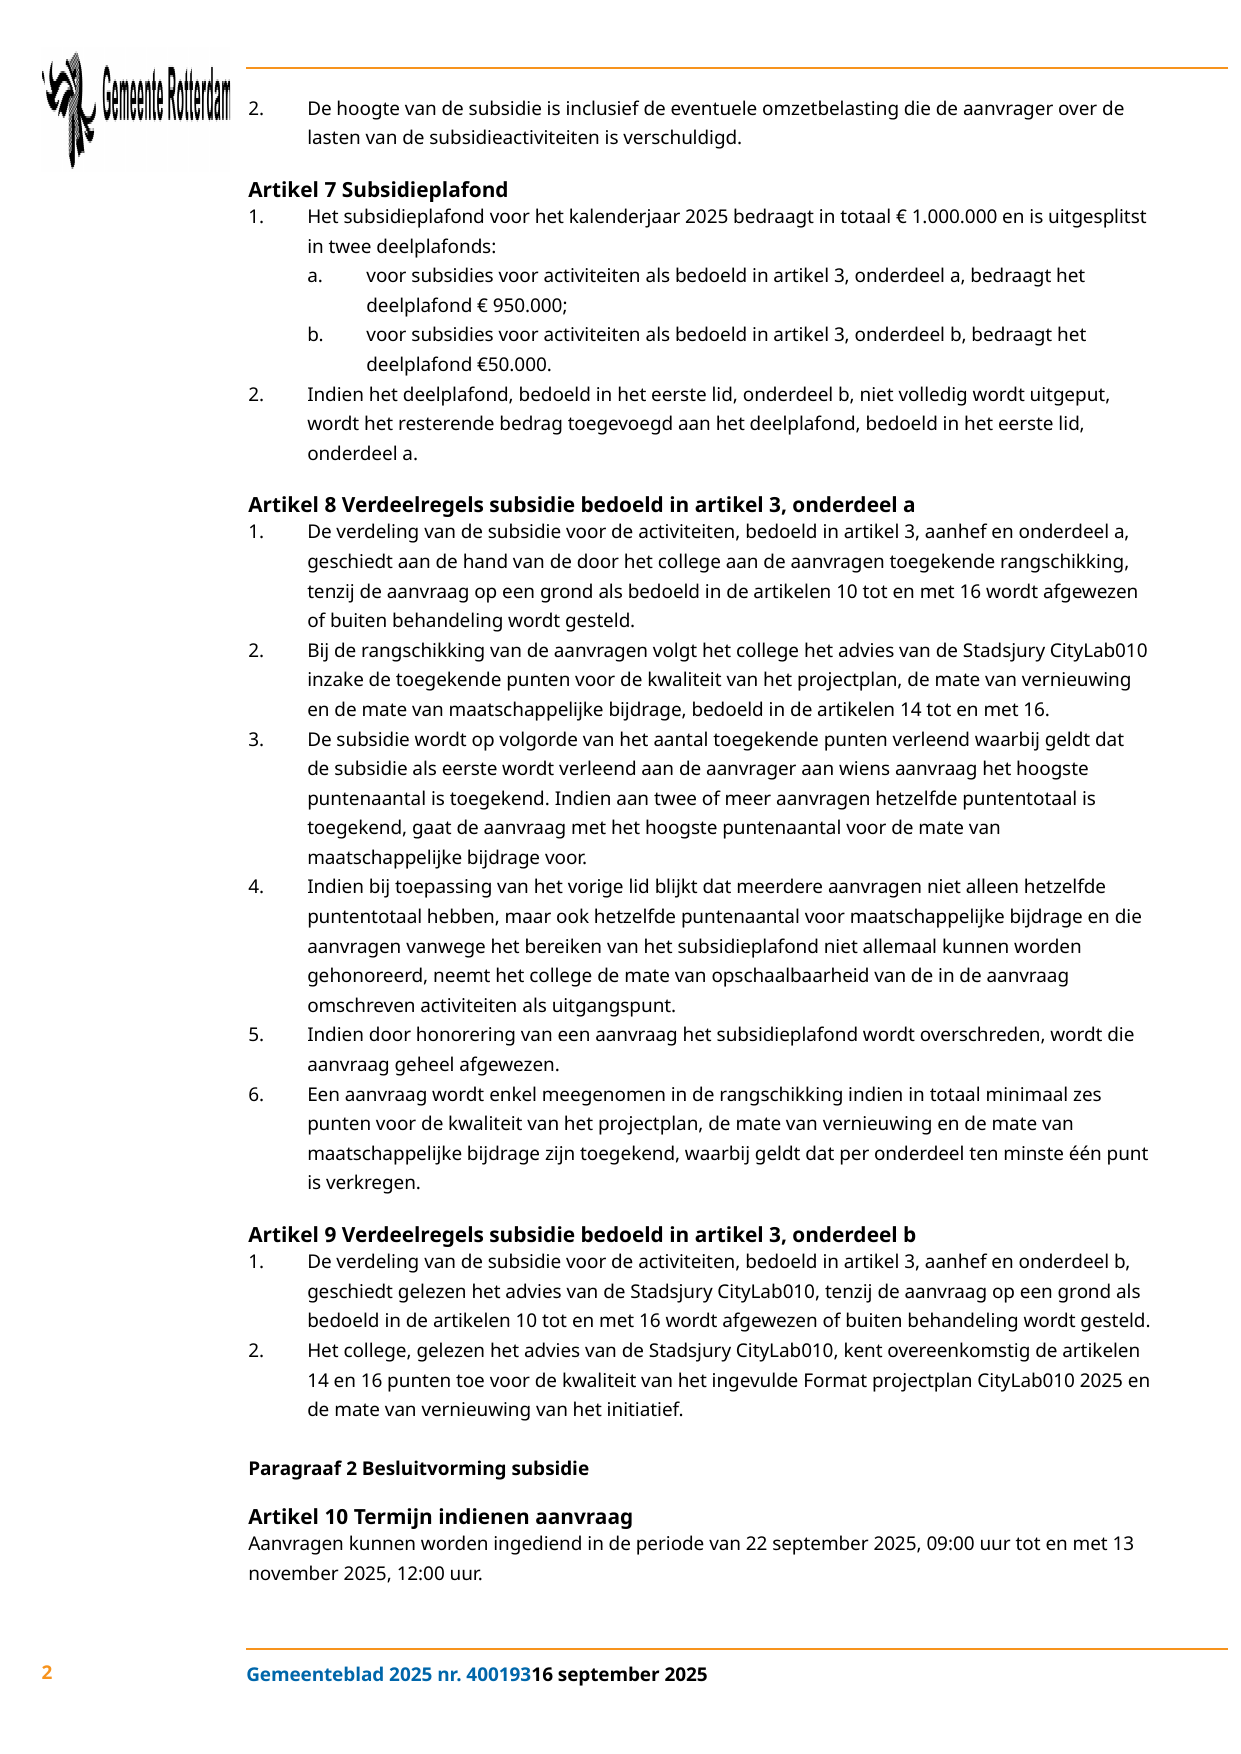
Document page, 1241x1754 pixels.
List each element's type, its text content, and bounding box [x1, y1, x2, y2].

list voor subsidies voor activiteiten als bedoeld in artikel 3, onderdeel b, bedraagt het deelplafond €50.000. [307, 322, 1152, 377]
list De verdeling van de subsidie voor de activiteiten, bedoeld in artikel 3, aanhef en onderdeel a, geschiedt aan de hand van de door het college aan de aanvragen toegekende rangschikking, tenzij de aanvraag op een grond als bedoeld in de artikelen 10 tot en met 16 wordt afgewezen of buiten behandeling wordt gesteld. [248, 519, 1152, 633]
list Indien bij toepassing van het vorige lid blijkt dat meerdere aanvragen niet alleen hetzelfde puntentotaal hebben, maar ook hetzelfde puntenaantal voor maatschappelijke bijdrage en die aanvragen vanwege het bereiken van het subsidieplafond niet allemaal kunnen worden gehonoreerd, neemt het college de mate van opschaalbaarheid van de in de aanvraag omschreven activiteiten als uitgangspunt. [248, 874, 1152, 1018]
text Paragraaf 2 Besluitvorming subsidie [248, 1456, 1152, 1481]
picture [41, 47, 231, 172]
list Bij de rangschikking van de aanvragen volgt het college het advies van de Stadsjury CityLab010 inzake de toegekende punten voor de kwaliteit van het projectplan, de mate van vernieuwing en de mate van maatschappelijke bijdrage, bedoeld in de artikelen 14 tot en met 16. [248, 637, 1152, 722]
list Indien het deelplafond, bedoeld in het eerste lid, onderdeel b, niet volledig wordt uitgeput, wordt het resterende bedrag toegevoegd aan het deelplafond, bedoeld in het eerste lid, onderdeel a. [248, 381, 1152, 466]
list voor subsidies voor activiteiten als bedoeld in artikel 3, onderdeel a, bedraagt het deelplafond € 950.000; [307, 262, 1152, 318]
list Het subsidieplafond voor het kalenderjaar 2025 bedraagt in totaal € 1.000.000 en is uitgesplitst in twee deelplafonds: [248, 203, 1152, 258]
list De hoogte van de subsidie is inclusief de eventuele omzetbelasting die de aanvrager over de lasten van de subsidieactiviteiten is verschuldigd. [248, 95, 1152, 150]
list Een aanvraag wordt enkel meegenomen in de rangschikking indien in totaal minimaal zes punten voor de kwaliteit van het projectplan, de mate van vernieuwing en de mate van maatschappelijke bijdrage zijn toegekend, waarbij geldt dat per onderdeel ten minste één punt is verkregen. [248, 1081, 1152, 1195]
text Artikel 10 Termijn indienen aanvraag [248, 1502, 1152, 1531]
list Indien door honorering van een aanvraag het subsidieplafond wordt overschreden, wordt die aanvraag geheel afgewezen. [248, 1022, 1152, 1077]
list De subsidie wordt op volgorde van het aantal toegekende punten verleend waarbij geldt dat de subsidie als eerste wordt verleend aan de aanvrager aan wiens aanvraag het hoogste puntenaantal is toegekend. Indien aan twee of meer aanvragen hetzelfde puntentotaal is toegekend, gaat de aanvraag met het hoogste puntenaantal voor de mate van maatschappelijke bijdrage voor. [248, 726, 1152, 870]
text Aanvragen kunnen worden ingediend in de periode van 22 september 2025, 09:00 uur tot en met 13 november 2025, 12:00 uur. [248, 1531, 1152, 1586]
text Artikel 8 Verdeelregels subsidie bedoeld in artikel 3, onderdeel a [248, 490, 1152, 519]
list De verdeling van de subsidie voor de activiteiten, bedoeld in artikel 3, aanhef en onderdeel b, geschiedt gelezen het advies van de Stadsjury CityLab010, tenzij de aanvraag op een grond als bedoeld in de artikelen 10 tot en met 16 wordt afgewezen of buiten behandeling wordt gesteld. [248, 1248, 1152, 1333]
text Artikel 9 Verdeelregels subsidie bedoeld in artikel 3, onderdeel b [248, 1220, 1152, 1248]
text Artikel 7 Subsidieplafond [248, 175, 1152, 203]
list Het college, gelezen het advies van de Stadsjury CityLab010, kent overeenkomstig de artikelen 14 en 16 punten toe voor de kwaliteit van het ingevulde Format projectplan CityLab010 2025 en de mate van vernieuwing van het initiatief. [248, 1337, 1152, 1422]
